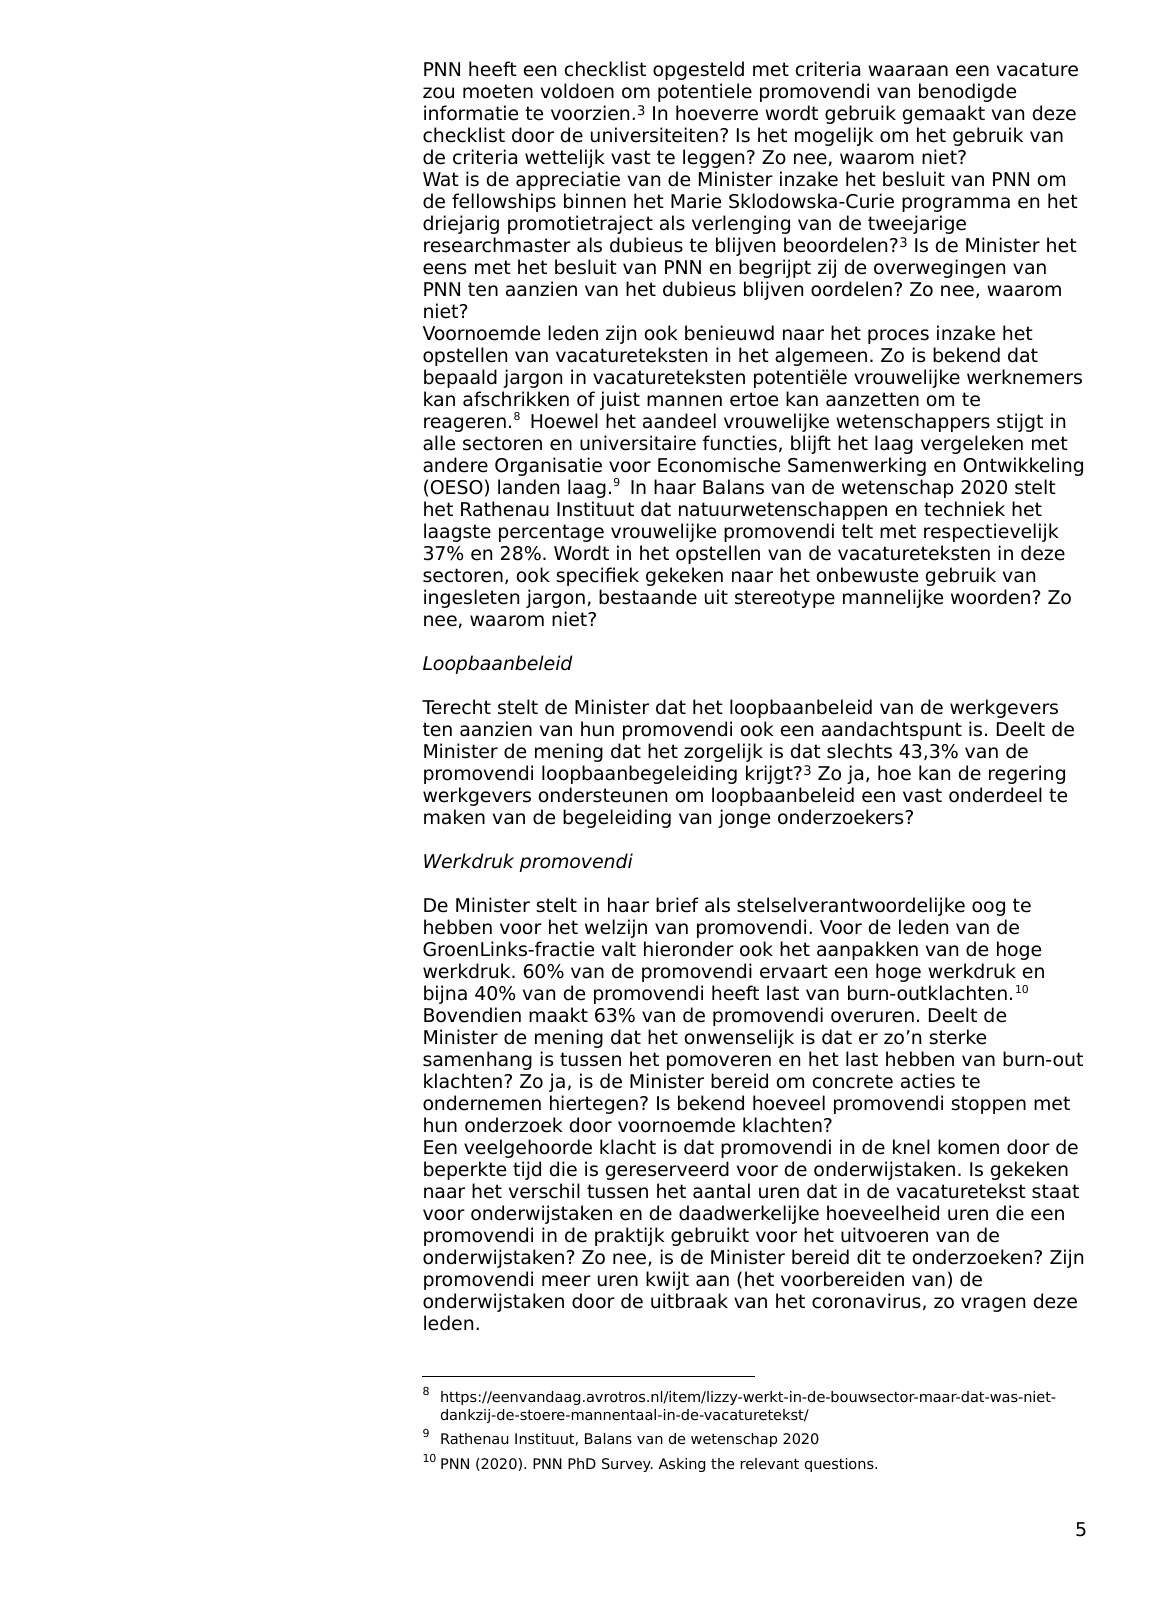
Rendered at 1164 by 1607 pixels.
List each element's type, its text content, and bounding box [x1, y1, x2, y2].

subtitle Loopbaanbeleid [422, 653, 1087, 675]
text https://eenvandaag.avrotros.nl/item/lizzy-werkt-in-de-bouwsector-maar-dat-was-niet-dankzij-de-stoere-mannentaal-in-de-vacaturetekst/ [422, 1385, 1087, 1424]
text Wat is de appreciatie van de Minister inzake het besluit van PNN om de fellowships binnen het Marie Sklodowska-Curie programma en het driejarig promotietraject als verlenging van de tweejarige researchmaster als dubieus te blijven beoordelen?3 Is de Minister het eens met het besluit van PNN en begrijpt zij de overwegingen van PNN ten aanzien van het dubieus blijven oordelen? Zo nee, waarom niet? [422, 169, 1087, 323]
text PNN (2020). PNN PhD Survey. Asking the relevant questions. [422, 1452, 1087, 1474]
text Terecht stelt de Minister dat het loopbaanbeleid van de werkgevers ten aanzien van hun promovendi ook een aandachtspunt is. Deelt de Minister de mening dat het zorgelijk is dat slechts 43,3% van de promovendi loopbaanbegeleiding krijgt?3 Zo ja, hoe kan de regering werkgevers ondersteunen om loopbaanbeleid een vast onderdeel te maken van de begeleiding van jonge onderzoekers? [422, 697, 1087, 829]
text PNN heeft een checklist opgesteld met criteria waaraan een vacature zou moeten voldoen om potentiele promovendi van benodigde informatie te voorzien.3 In hoeverre wordt gebruik gemaakt van deze checklist door de universiteiten? Is het mogelijk om het gebruik van de criteria wettelijk vast te leggen? Zo nee, waarom niet? [422, 59, 1087, 169]
text De Minister stelt in haar brief als stelselverantwoordelijke oog te hebben voor het welzijn van promovendi. Voor de leden van de GroenLinks-fractie valt hieronder ook het aanpakken van de hoge werkdruk. 60% van de promovendi ervaart een hoge werkdruk en bijna 40% van de promovendi heeft last van burn-outklachten. Bovendien maakt 63% van de promovendi overuren. Deelt de Minister de mening dat het onwenselijk is dat er zo’n sterke samenhang is tussen het pomoveren en het last hebben van burn-out klachten? Zo ja, is de Minister bereid om concrete acties te ondernemen hiertegen? Is bekend hoeveel promovendi stoppen met hun onderzoek door voornoemde klachten? [422, 895, 1087, 1137]
subtitle Werkdruk promovendi [422, 851, 1087, 873]
text Voornoemde leden zijn ook benieuwd naar het proces inzake het opstellen van vacatureteksten in het algemeen. Zo is bekend dat bepaald jargon in vacatureteksten potentiële vrouwelijke werknemers kan afschrikken of juist mannen ertoe kan aanzetten om te reageren. Hoewel het aandeel vrouwelijke wetenschappers stijgt in alle sectoren en universitaire functies, blijft het laag vergeleken met andere Organisatie voor Economische Samenwerking en Ontwikkeling (OESO) landen laag. In haar Balans van de wetenschap 2020 stelt het Rathenau Instituut dat natuurwetenschappen en techniek het laagste percentage vrouwelijke promovendi telt met respectievelijk 37% en 28%. Wordt in het opstellen van de vacatureteksten in deze sectoren, ook specifiek gekeken naar het onbewuste gebruik van ingesleten jargon, bestaande uit stereotype mannelijke woorden? Zo nee, waarom niet? [422, 323, 1087, 631]
text Een veelgehoorde klacht is dat promovendi in de knel komen door de beperkte tijd die is gereserveerd voor de onderwijstaken. Is gekeken naar het verschil tussen het aantal uren dat in de vacaturetekst staat voor onderwijstaken en de daadwerkelijke hoeveelheid uren die een promovendi in de praktijk gebruikt voor het uitvoeren van de onderwijstaken? Zo nee, is de Minister bereid dit te onderzoeken? Zijn promovendi meer uren kwijt aan (het voorbereiden van) de onderwijstaken door de uitbraak van het coronavirus, zo vragen deze leden. [422, 1137, 1087, 1335]
text Rathenau Instituut, Balans van de wetenschap 2020 [422, 1427, 1087, 1449]
